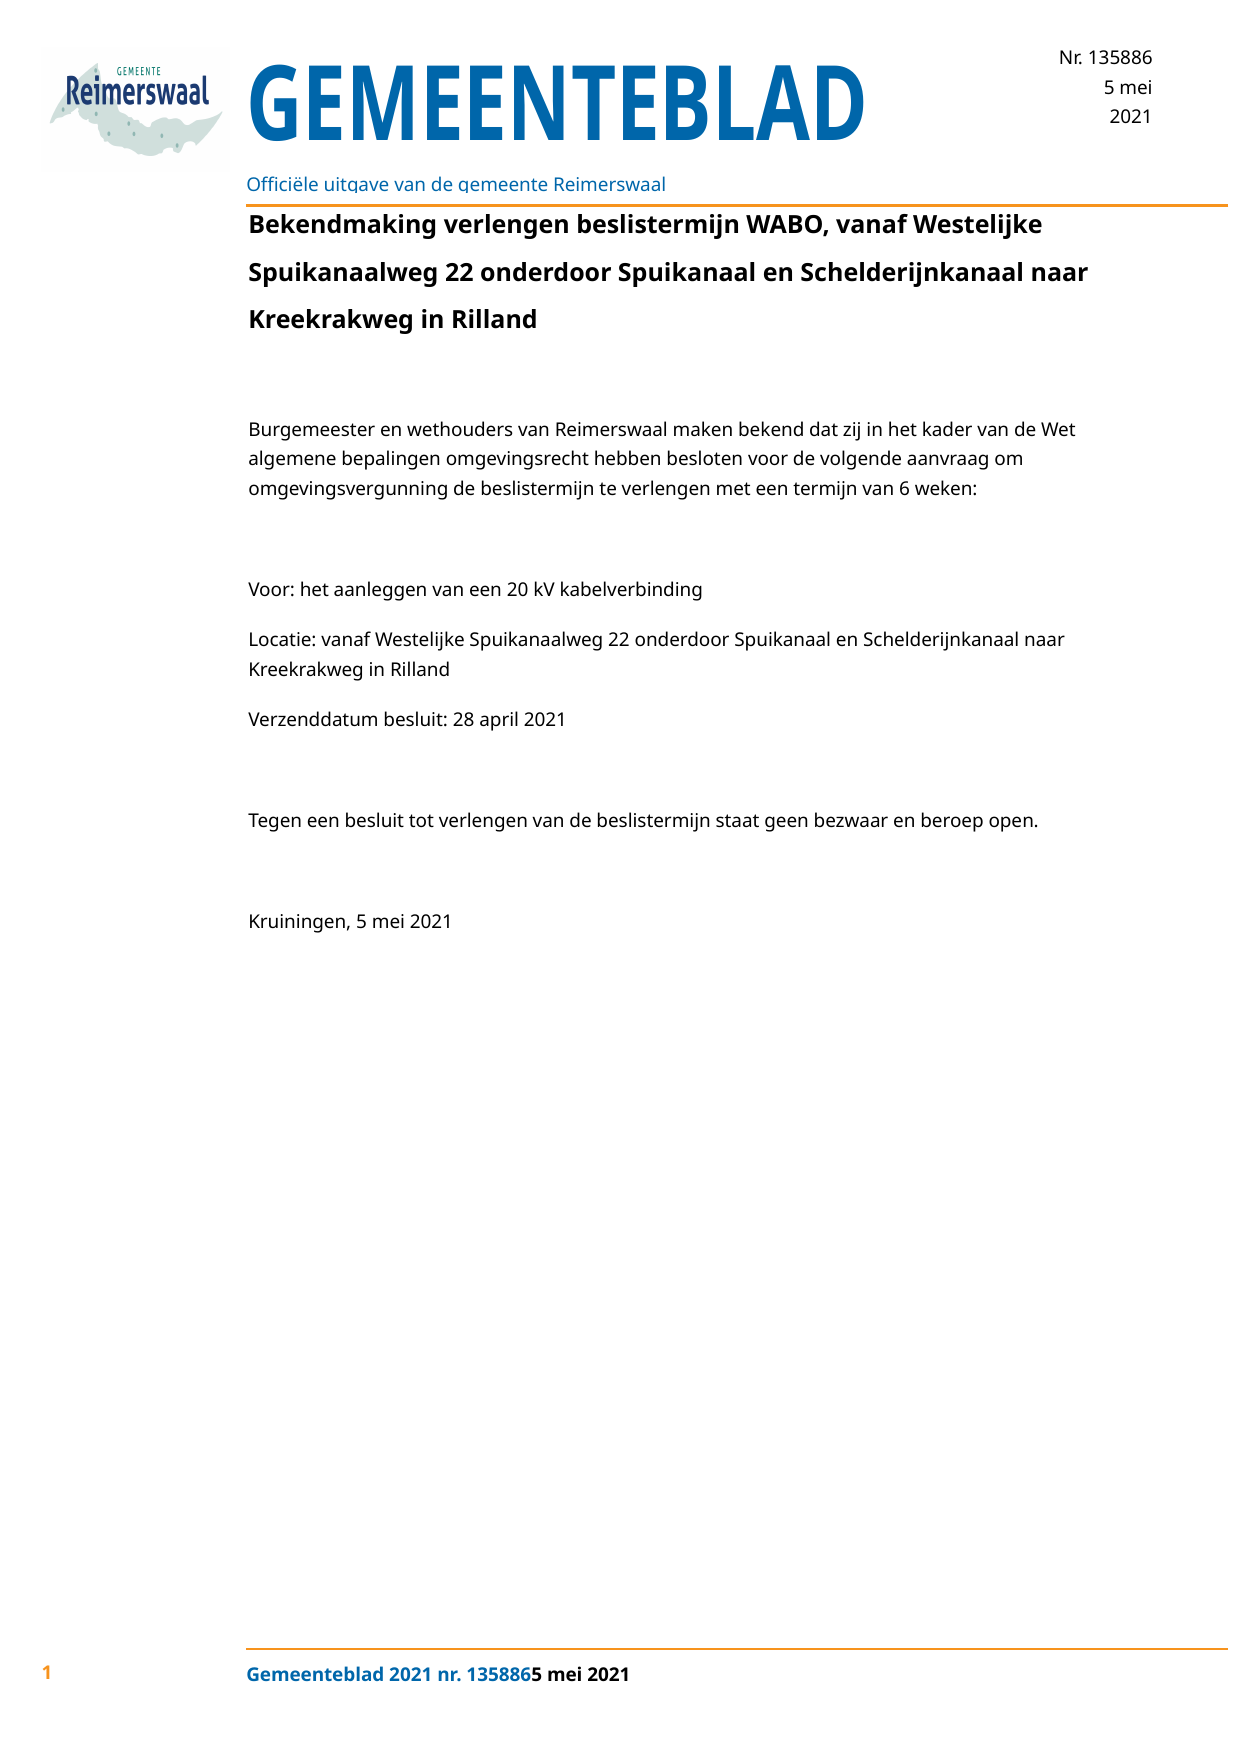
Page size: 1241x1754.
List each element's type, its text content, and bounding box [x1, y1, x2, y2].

text Tegen een besluit tot verlengen van de beslistermijn staat geen bezwaar en beroep open. [248, 807, 1152, 833]
text Bekendmaking verlengen beslistermijn WABO, vanaf Westelijke Spuikanaalweg 22 onderdoor Spuikanaal en Schelderijnkanaal naar Kreekrakweg in Rilland [248, 207, 1152, 336]
text Kruiningen, 5 mei 2021 [248, 908, 1152, 934]
text Burgemeester en wethouders van Reimerswaal maken bekend dat zij in het kader van de Wet algemene bepalingen omgevingsrecht hebben besloten voor de volgende aanvraag om omgevingsvergunning de beslistermijn te verlengen met een termijn van 6 weken: [248, 416, 1152, 501]
text Verzenddatum besluit: 28 april 2021 [248, 706, 1152, 732]
text Voor: het aanleggen van een 20 kV kabelverbinding [248, 576, 1152, 602]
picture [41, 47, 231, 172]
text Locatie: vanaf Westelijke Spuikanaalweg 22 onderdoor Spuikanaal en Schelderijnkanaal naar Kreekrakweg in Rilland [248, 626, 1152, 682]
